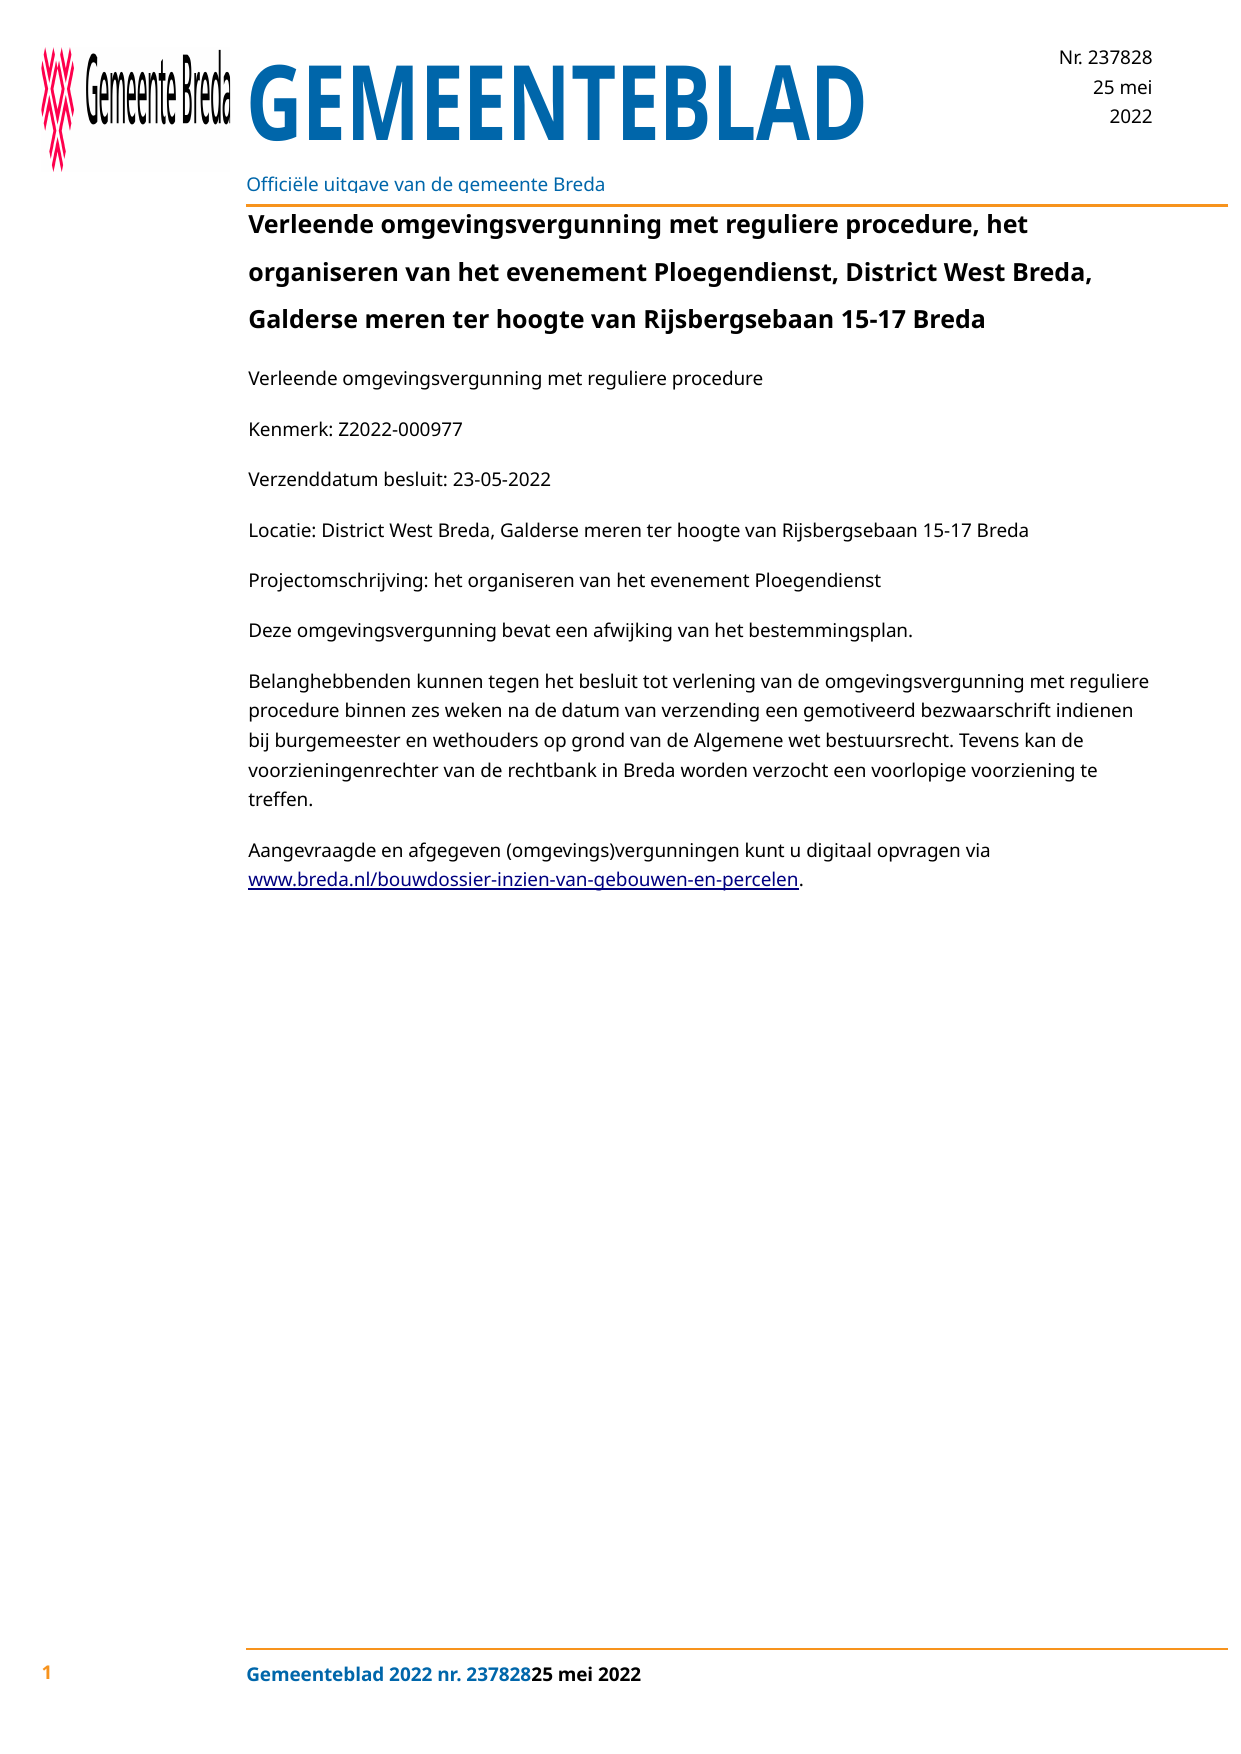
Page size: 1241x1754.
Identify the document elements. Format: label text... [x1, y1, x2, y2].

text Locatie: District West Breda, Galderse meren ter hoogte van Rijsbergsebaan 15-17 Breda [248, 517, 1152, 542]
text Verleende omgevingsvergunning met reguliere procedure [248, 366, 1152, 391]
text Kenmerk: Z2022-000977 [248, 416, 1152, 442]
text Projectomschrijving: het organiseren van het evenement Ploegendienst [248, 567, 1152, 593]
text Aangevraagde en afgegeven (omgevings)vergunningen kunt u digitaal opvragen via www.breda.nl/bouwdossier-inzien-van-gebouwen-en-percelen. [248, 837, 1152, 892]
text Verzenddatum besluit: 23-05-2022 [248, 466, 1152, 492]
text Belanghebbenden kunnen tegen het besluit tot verlening van de omgevingsvergunning met reguliere procedure binnen zes weken na de datum van verzending een gemotiveerd bezwaarschrift indienen bij burgemeester en wethouders op grond van de Algemene wet bestuursrecht. Tevens kan de voorzieningenrechter van de rechtbank in Breda worden verzocht een voorlopige voorziening te treffen. [248, 668, 1152, 812]
picture [41, 47, 231, 172]
text Verleende omgevingsvergunning met reguliere procedure, het organiseren van het evenement Ploegendienst, District West Breda, Galderse meren ter hoogte van Rijsbergsebaan 15-17 Breda [248, 207, 1152, 336]
text Deze omgevingsvergunning bevat een afwijking van het bestemmingsplan. [248, 618, 1152, 643]
